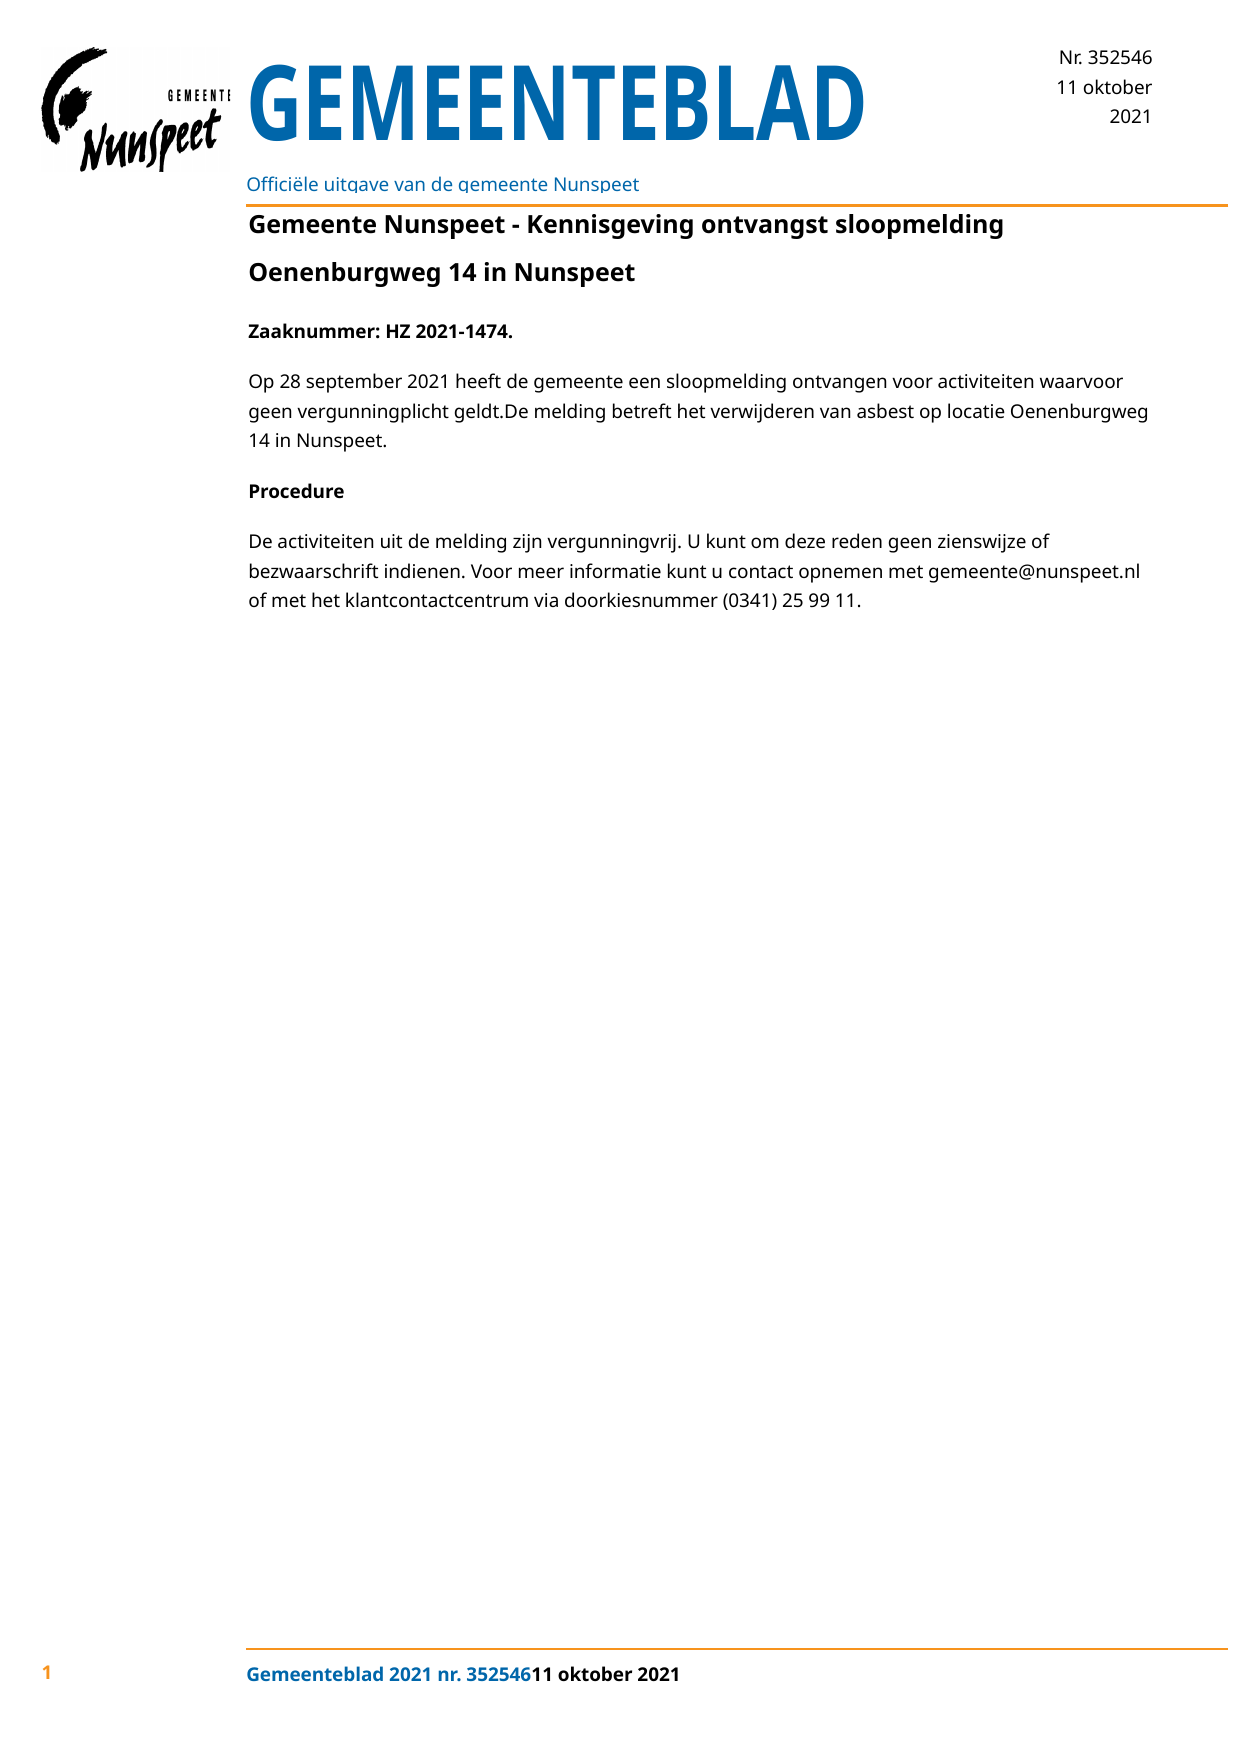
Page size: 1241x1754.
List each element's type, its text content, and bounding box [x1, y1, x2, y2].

text De activiteiten uit de melding zijn vergunningvrij. U kunt om deze reden geen zienswijze of bezwaarschrift indienen. Voor meer informatie kunt u contact opnemen met gemeente@nunspeet.nl of met het klantcontactcentrum via doorkiesnummer (0341) 25 99 11. [248, 528, 1152, 613]
picture [41, 47, 231, 172]
text Gemeente Nunspeet - Kennisgeving ontvangst sloopmelding Oenenburgweg 14 in Nunspeet [248, 207, 1152, 288]
text Op 28 september 2021 heeft de gemeente een sloopmelding ontvangen voor activiteiten waarvoor geen vergunningplicht geldt.De melding betreft het verwijderen van asbest op locatie Oenenburgweg 14 in Nunspeet. [248, 368, 1152, 453]
text Procedure [248, 478, 1152, 504]
text Zaaknummer: HZ 2021-1474. [248, 318, 1152, 344]
